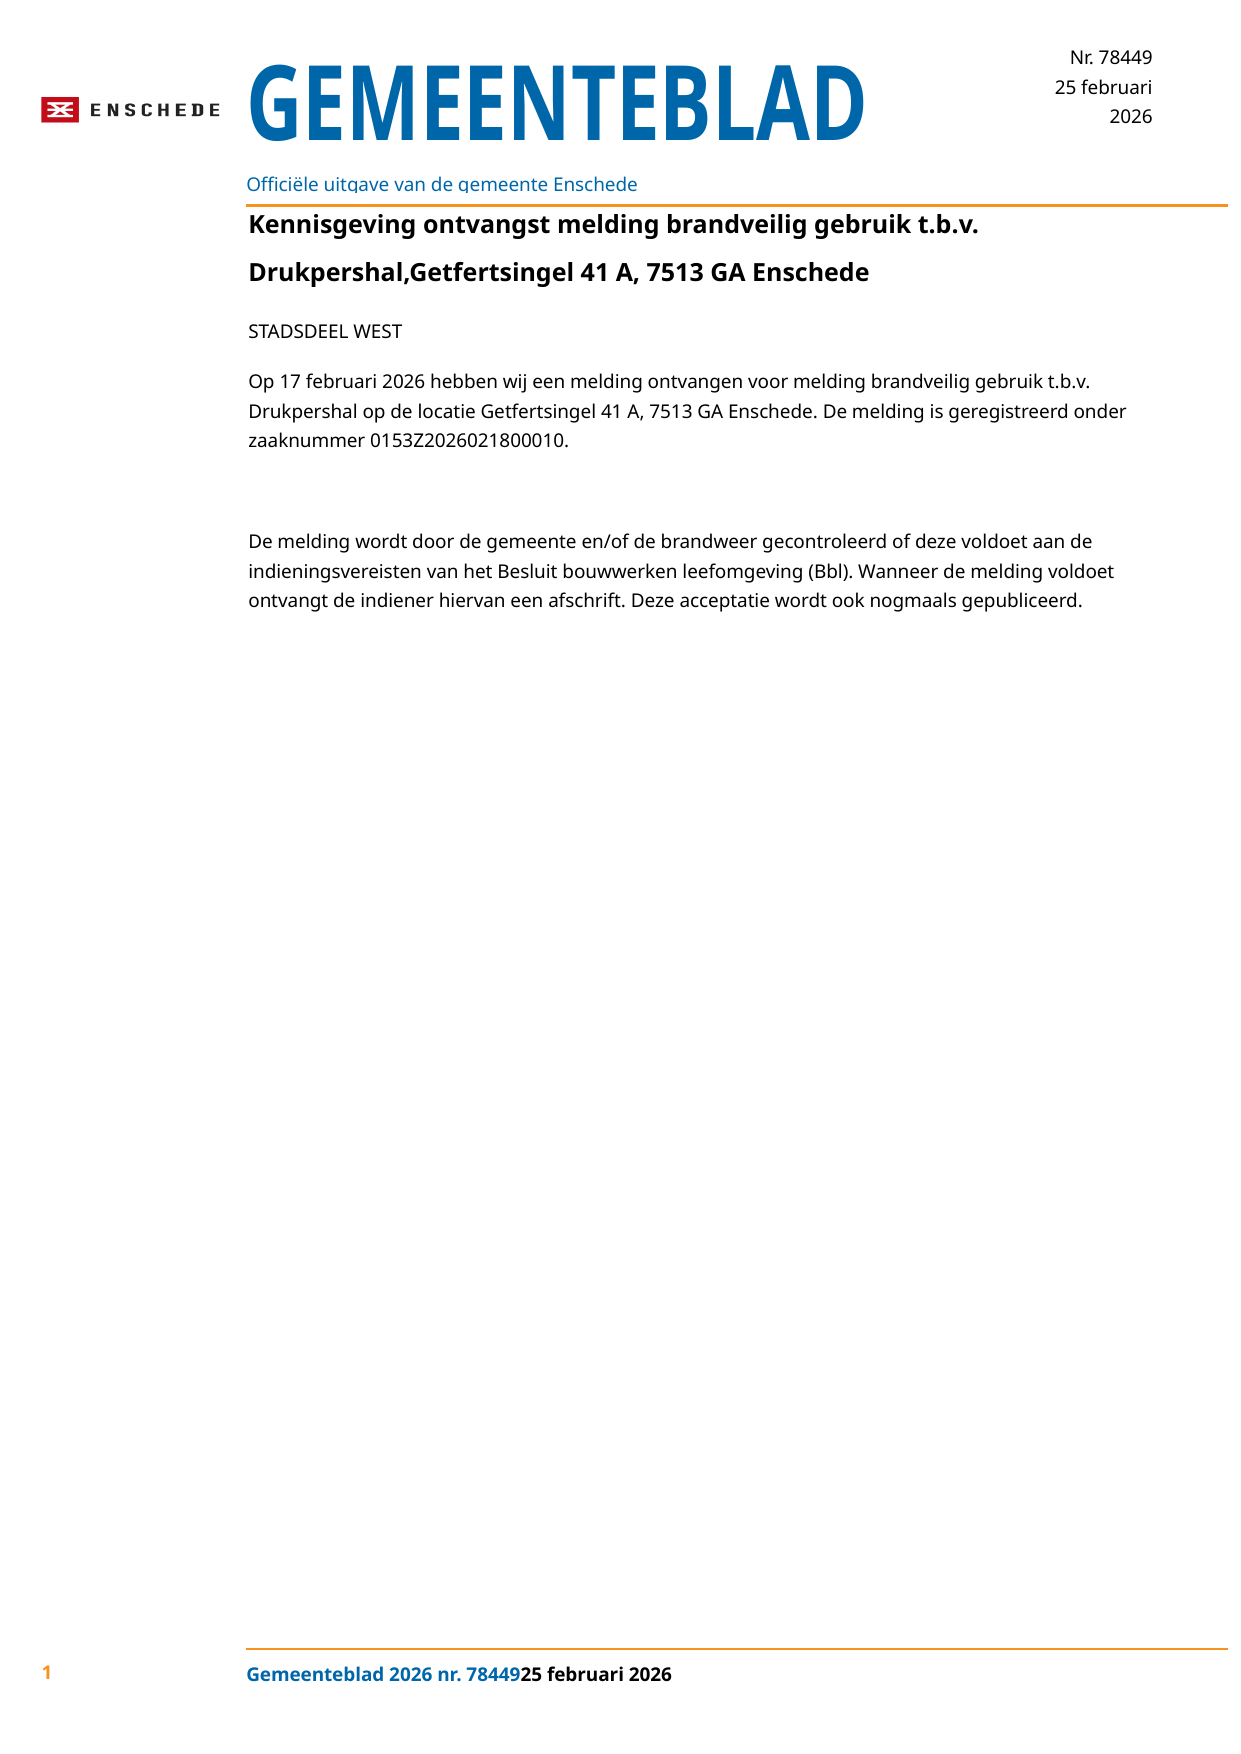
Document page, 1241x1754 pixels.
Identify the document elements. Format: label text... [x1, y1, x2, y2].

picture [41, 47, 231, 172]
text De melding wordt door de gemeente en/of de brandweer gecontroleerd of deze voldoet aan de indieningsvereisten van het Besluit bouwwerken leefomgeving (Bbl). Wanneer de melding voldoet ontvangt de indiener hiervan een afschrift. Deze acceptatie wordt ook nogmaals gepubliceerd. [248, 528, 1152, 613]
text Kennisgeving ontvangst melding brandveilig gebruik t.b.v. Drukpershal,Getfertsingel 41 A, 7513 GA Enschede [248, 207, 1152, 288]
text Op 17 februari 2026 hebben wij een melding ontvangen voor melding brandveilig gebruik t.b.v. Drukpershal op de locatie Getfertsingel 41 A, 7513 GA Enschede. De melding is geregistreerd onder zaaknummer 0153Z2026021800010. [248, 368, 1152, 453]
text STADSDEEL WEST [248, 318, 1152, 344]
